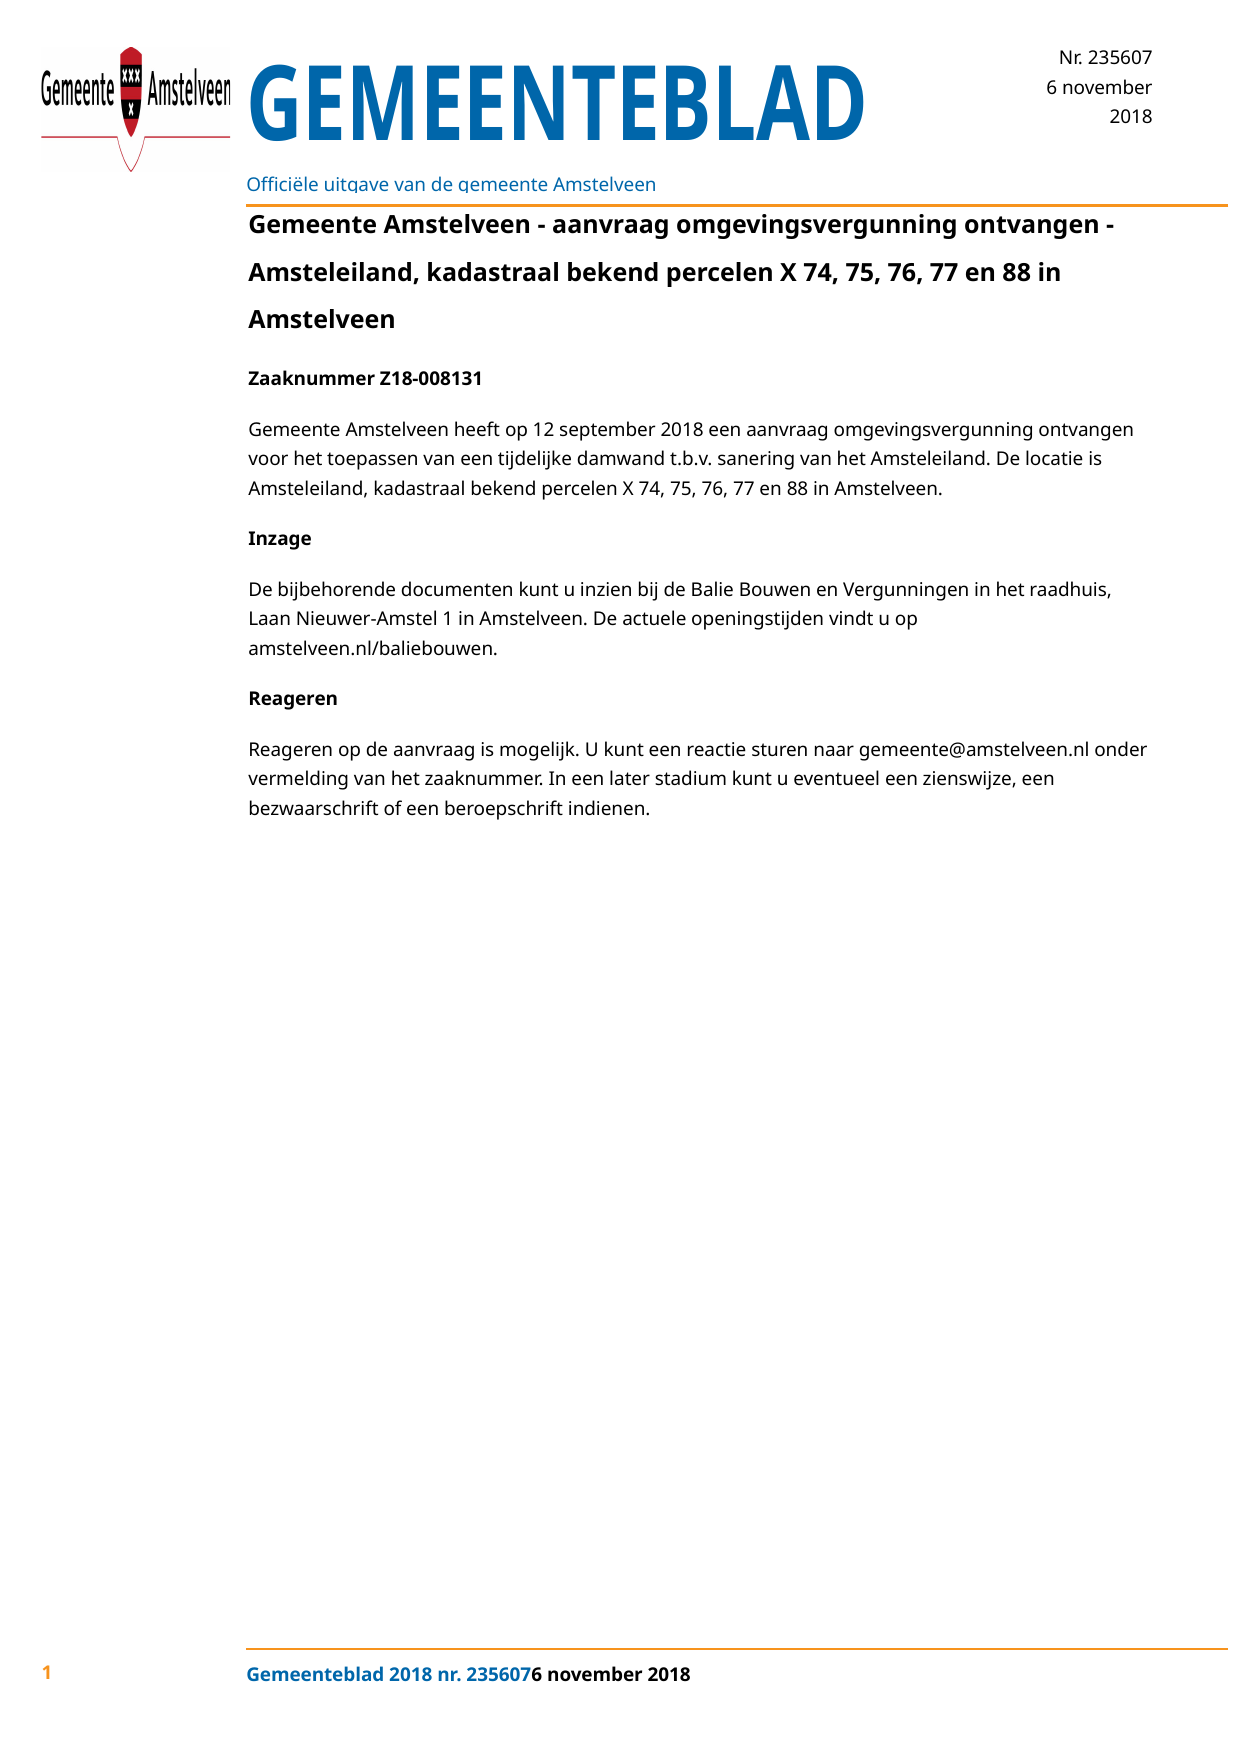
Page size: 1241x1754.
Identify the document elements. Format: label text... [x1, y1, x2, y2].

text De bijbehorende documenten kunt u inzien bij de Balie Bouwen en Vergunningen in het raadhuis, Laan Nieuwer-Amstel 1 in Amstelveen. De actuele openingstijden vindt u op amstelveen.nl/baliebouwen. [248, 576, 1152, 661]
picture [41, 47, 231, 172]
text Zaaknummer Z18-008131 [248, 366, 1152, 391]
text Gemeente Amstelveen heeft op 12 september 2018 een aanvraag omgevingsvergunning ontvangen voor het toepassen van een tijdelijke damwand t.b.v. sanering van het Amsteleiland. De locatie is Amsteleiland, kadastraal bekend percelen X 74, 75, 76, 77 en 88 in Amstelveen. [248, 416, 1152, 501]
text Reageren [248, 686, 1152, 711]
text Inzage [248, 526, 1152, 551]
text Gemeente Amstelveen - aanvraag omgevingsvergunning ontvangen - Amsteleiland, kadastraal bekend percelen X 74, 75, 76, 77 en 88 in Amstelveen [248, 207, 1152, 336]
text Reageren op de aanvraag is mogelijk. U kunt een reactie sturen naar gemeente@amstelveen.nl onder vermelding van het zaaknummer. In een later stadium kunt u eventueel een zienswijze, een bezwaarschrift of een beroepschrift indienen. [248, 736, 1152, 821]
